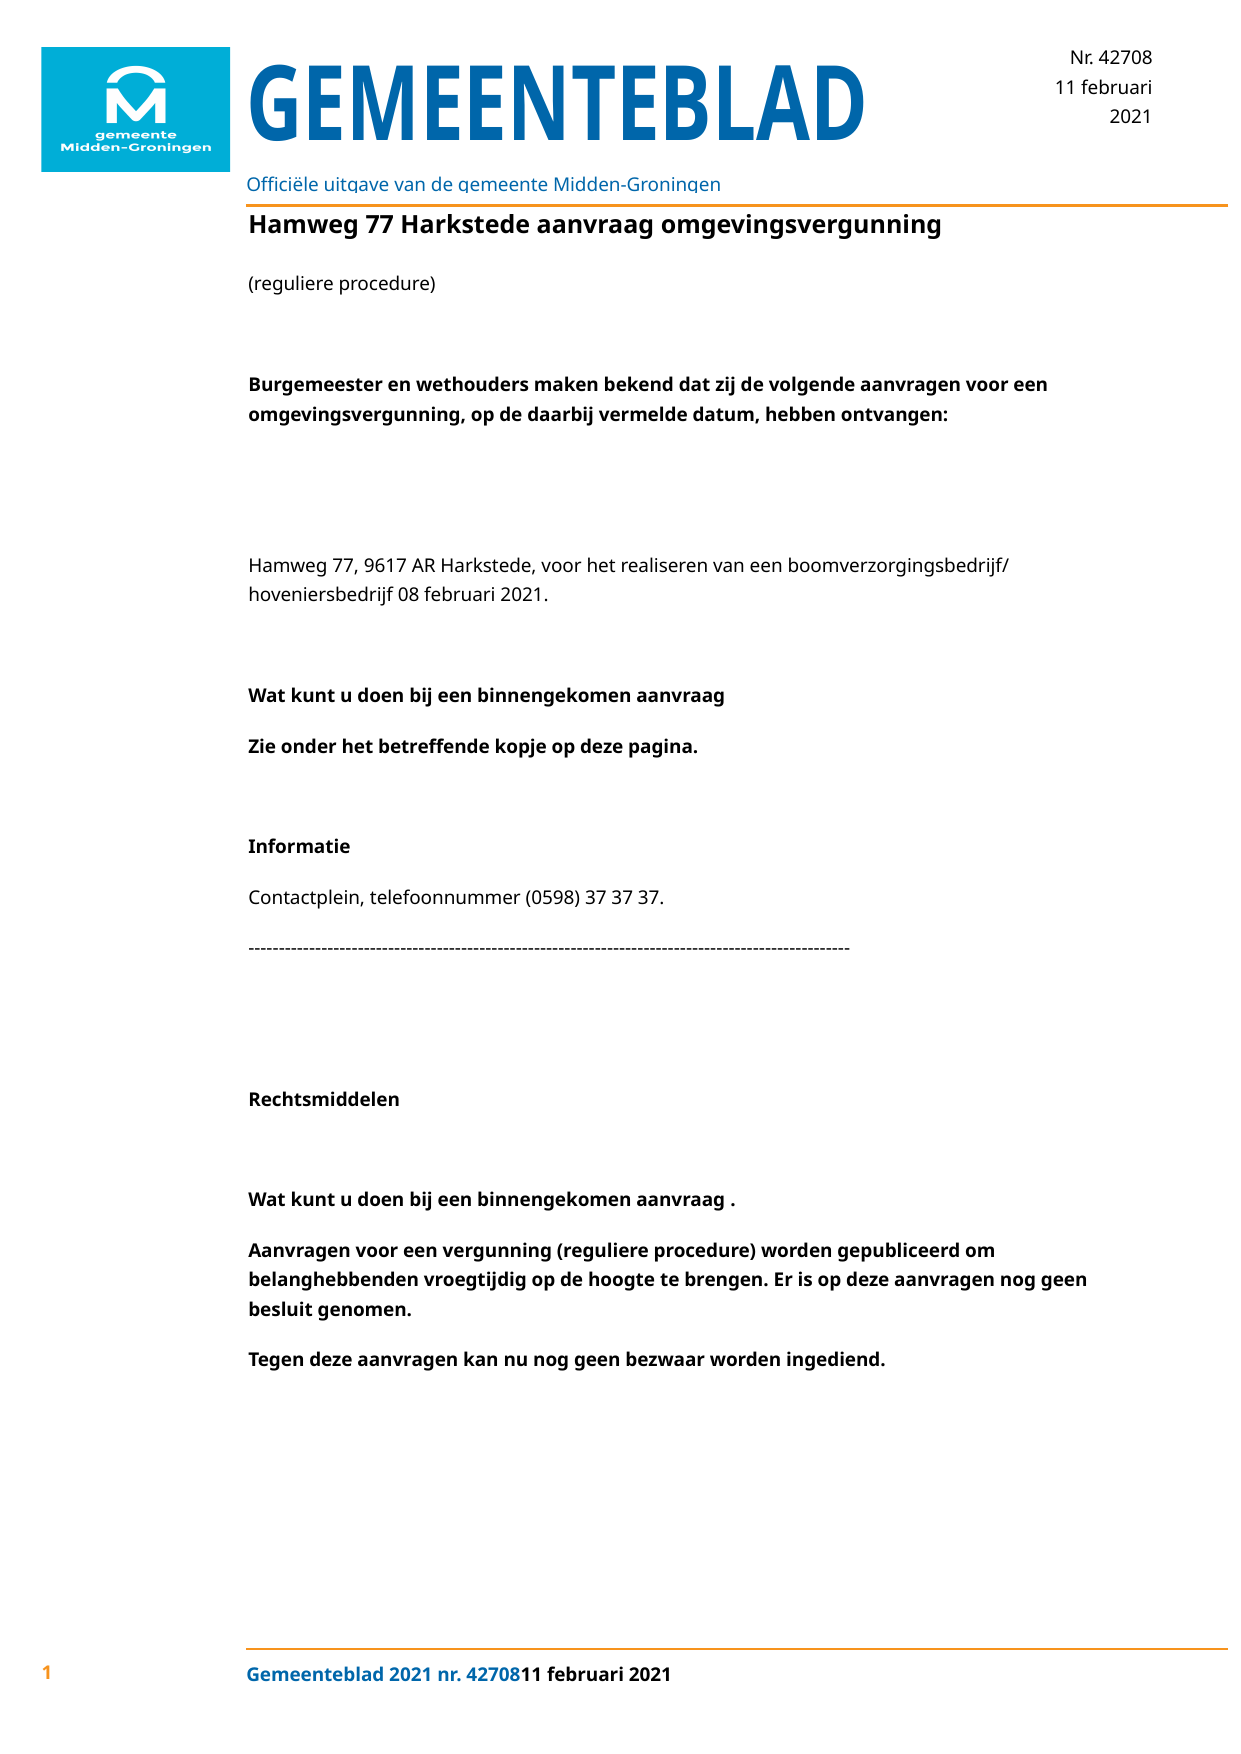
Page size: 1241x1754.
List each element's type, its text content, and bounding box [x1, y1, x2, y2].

text Hamweg 77 Harkstede aanvraag omgevingsvergunning [248, 207, 1152, 241]
text Wat kunt u doen bij een binnengekomen aanvraag [248, 682, 1152, 708]
text Burgemeester en wethouders maken bekend dat zij de volgende aanvragen voor een omgevingsvergunning, op de daarbij vermelde datum, hebben ontvangen: [248, 371, 1152, 426]
text Aanvragen voor een vergunning (reguliere procedure) worden gepubliceerd om belanghebbenden vroegtijdig op de hoogte te brengen. Er is op deze aanvragen nog geen besluit genomen. [248, 1237, 1152, 1322]
text Rechtsmiddelen [248, 1086, 1152, 1111]
picture [108, 66, 164, 82]
text Hamweg 77, 9617 AR Harkstede, voor het realiseren van een boomverzorgingsbedrijf/ hoveniersbedrijf 08 februari 2021. [248, 552, 1152, 607]
text (reguliere procedure) [248, 270, 1152, 296]
picture [184, 146, 190, 153]
text Contactplein, telefoonnummer (0598) 37 37 37. [248, 884, 1152, 910]
text Tegen deze aanvragen kan nu nog geen bezwaar worden ingediend. [248, 1347, 1152, 1372]
text --------------------------------------------------------------------------------------------------- [248, 934, 1152, 960]
text Zie onder het betreffende kopje op deze pagina. [248, 733, 1152, 758]
text Informatie [248, 834, 1152, 859]
picture [107, 89, 165, 122]
text Wat kunt u doen bij een binnengekomen aanvraag . [248, 1187, 1152, 1212]
